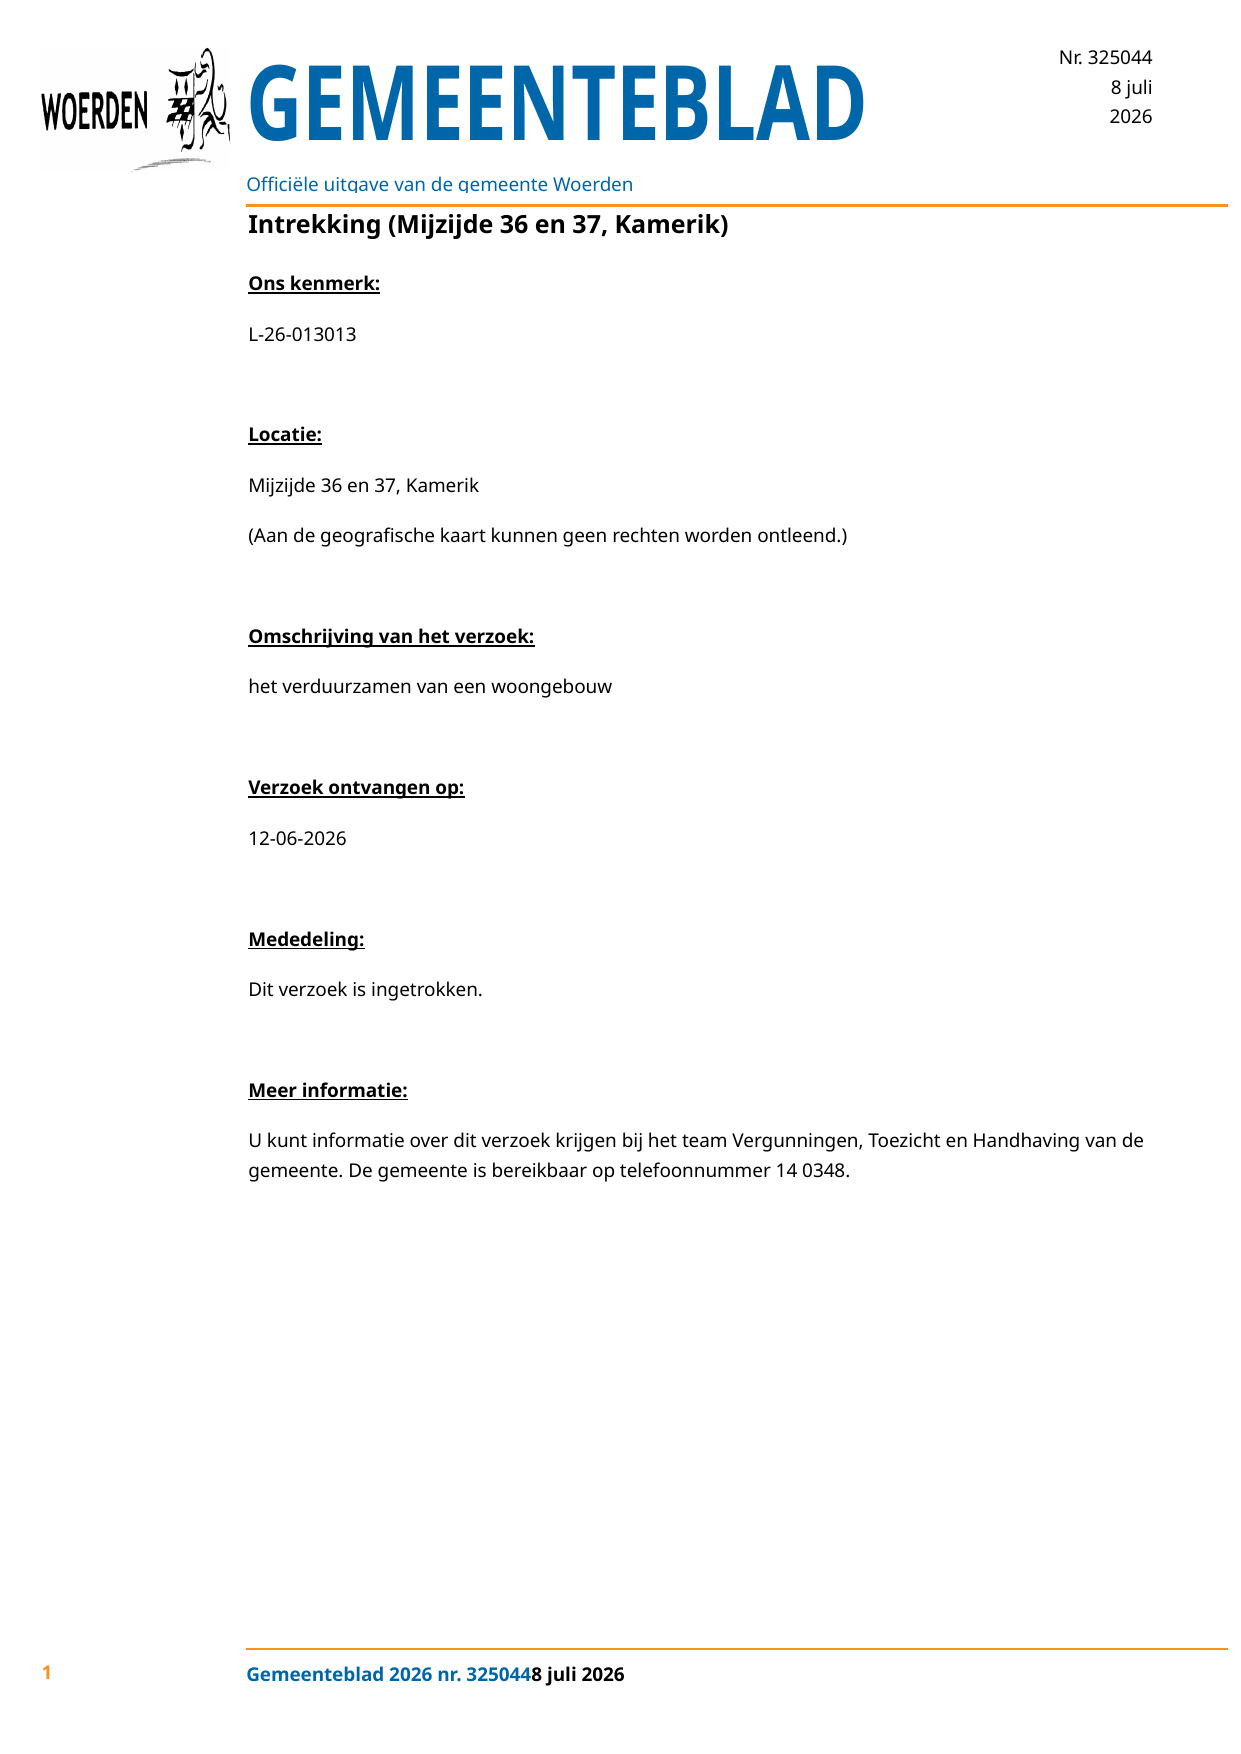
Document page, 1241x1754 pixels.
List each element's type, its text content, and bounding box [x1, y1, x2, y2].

text Mededeling: [248, 926, 1152, 951]
text L-26-013013 [248, 321, 1152, 346]
text Ons kenmerk: [248, 270, 1152, 296]
text Mijzijde 36 en 37, Kamerik [248, 472, 1152, 498]
text 12-06-2026 [248, 825, 1152, 851]
picture [41, 47, 231, 172]
text Omschrijving van het verzoek: [248, 623, 1152, 649]
text Dit verzoek is ingetrokken. [248, 976, 1152, 1002]
text het verduurzamen van een woongebouw [248, 674, 1152, 699]
text Meer informatie: [248, 1077, 1152, 1103]
text U kunt informatie over dit verzoek krijgen bij het team Vergunningen, Toezicht en Handhaving van de gemeente. De gemeente is bereikbaar op telefoonnummer 14 0348. [248, 1127, 1152, 1183]
text Locatie: [248, 422, 1152, 447]
text Verzoek ontvangen op: [248, 774, 1152, 800]
text (Aan de geografische kaart kunnen geen rechten worden ontleend.) [248, 522, 1152, 548]
text Intrekking (Mijzijde 36 en 37, Kamerik) [248, 207, 1152, 241]
